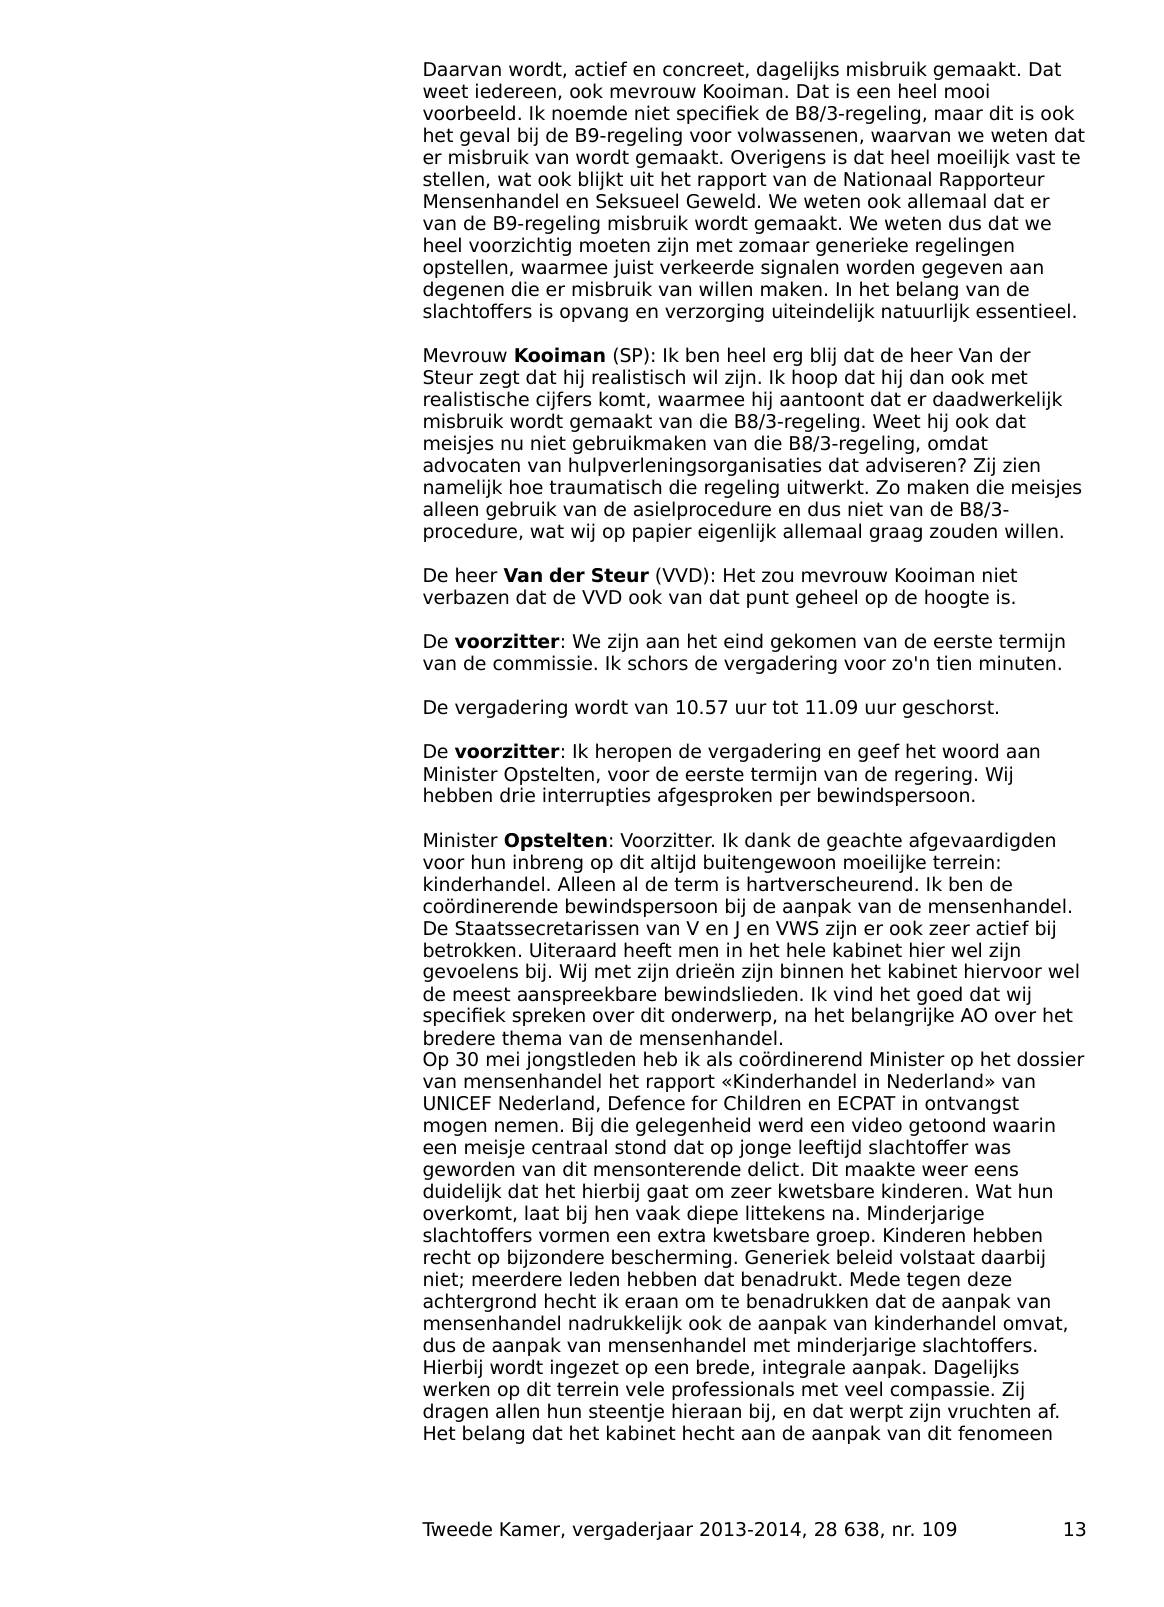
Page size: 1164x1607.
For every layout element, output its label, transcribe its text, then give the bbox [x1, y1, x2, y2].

text Daarvan wordt, actief en concreet, dagelijks misbruik gemaakt. Dat weet iedereen, ook mevrouw Kooiman. Dat is een heel mooi voorbeeld. Ik noemde niet specifiek de B8/3-regeling, maar dit is ook het geval bij de B9-regeling voor volwassenen, waarvan we weten dat er misbruik van wordt gemaakt. Overigens is dat heel moeilijk vast te stellen, wat ook blijkt uit het rapport van de Nationaal Rapporteur Mensenhandel en Seksueel Geweld. We weten ook allemaal dat er van de B9-regeling misbruik wordt gemaakt. We weten dus dat we heel voorzichtig moeten zijn met zomaar generieke regelingen opstellen, waarmee juist verkeerde signalen worden gegeven aan degenen die er misbruik van willen maken. In het belang van de slachtoffers is opvang en verzorging uiteindelijk natuurlijk essentieel. [422, 59, 1087, 323]
text De voorzitter: Ik heropen de vergadering en geef het woord aan Minister Opstelten, voor de eerste termijn van de regering. Wij hebben drie interrupties afgesproken per bewindspersoon. [422, 741, 1087, 807]
text Minister Opstelten: Voorzitter. Ik dank de geachte afgevaardigden voor hun inbreng op dit altijd buitengewoon moeilijke terrein: kinderhandel. Alleen al de term is hartverscheurend. Ik ben de coördinerende bewindspersoon bij de aanpak van de mensenhandel. De Staatssecretarissen van V en J en VWS zijn er ook zeer actief bij betrokken. Uiteraard heeft men in het hele kabinet hier wel zijn gevoelens bij. Wij met zijn drieën zijn binnen het kabinet hiervoor wel de meest aanspreekbare bewindslieden. Ik vind het goed dat wij specifiek spreken over dit onderwerp, na het belangrijke AO over het bredere thema van de mensenhandel. [422, 829, 1087, 1049]
text De voorzitter: We zijn aan het eind gekomen van de eerste termijn van de commissie. Ik schors de vergadering voor zo'n tien minuten. [422, 631, 1087, 675]
text De heer Van der Steur (VVD): Het zou mevrouw Kooiman niet verbazen dat de VVD ook van dat punt geheel op de hoogte is. [422, 565, 1087, 609]
text Op 30 mei jongstleden heb ik als coördinerend Minister op het dossier van mensenhandel het rapport «Kinderhandel in Nederland» van UNICEF Nederland, Defence for Children en ECPAT in ontvangst mogen nemen. Bij die gelegenheid werd een video getoond waarin een meisje centraal stond dat op jonge leeftijd slachtoffer was geworden van dit mensonterende delict. Dit maakte weer eens duidelijk dat het hierbij gaat om zeer kwetsbare kinderen. Wat hun overkomt, laat bij hen vaak diepe littekens na. Minderjarige slachtoffers vormen een extra kwetsbare groep. Kinderen hebben recht op bijzondere bescherming. Generiek beleid volstaat daarbij niet; meerdere leden hebben dat benadrukt. Mede tegen deze achtergrond hecht ik eraan om te benadrukken dat de aanpak van mensenhandel nadrukkelijk ook de aanpak van kinderhandel omvat, dus de aanpak van mensenhandel met minderjarige slachtoffers. Hierbij wordt ingezet op een brede, integrale aanpak. Dagelijks werken op dit terrein vele professionals met veel compassie. Zij dragen allen hun steentje hieraan bij, en dat werpt zijn vruchten af. Het belang dat het kabinet hecht aan de aanpak van dit fenomeen [422, 1049, 1087, 1445]
text De vergadering wordt van 10.57 uur tot 11.09 uur geschorst. [422, 697, 1087, 719]
text Mevrouw Kooiman (SP): Ik ben heel erg blij dat de heer Van der Steur zegt dat hij realistisch wil zijn. Ik hoop dat hij dan ook met realistische cijfers komt, waarmee hij aantoont dat er daadwerkelijk misbruik wordt gemaakt van die B8/3-regeling. Weet hij ook dat meisjes nu niet gebruikmaken van die B8/3-regeling, omdat advocaten van hulpverleningsorganisaties dat adviseren? Zij zien namelijk hoe traumatisch die regeling uitwerkt. Zo maken die meisjes alleen gebruik van de asielprocedure en dus niet van de B8/3-procedure, wat wij op papier eigenlijk allemaal graag zouden willen. [422, 345, 1087, 543]
